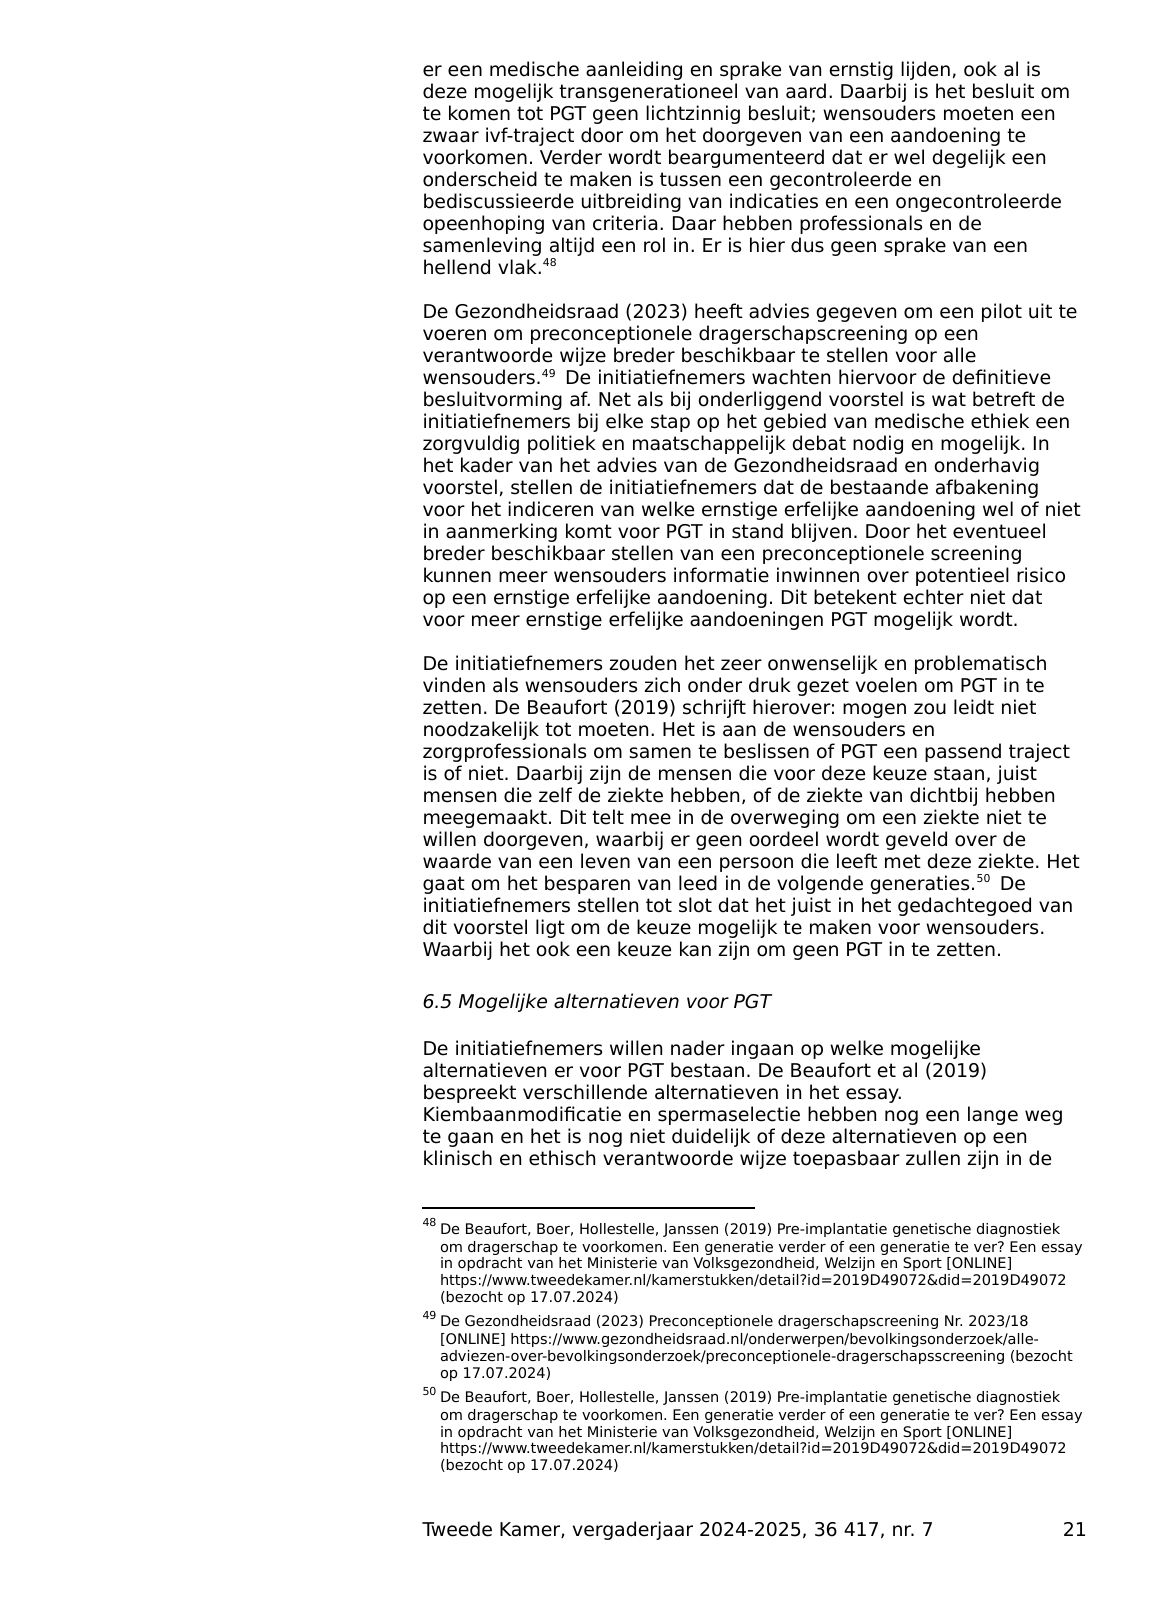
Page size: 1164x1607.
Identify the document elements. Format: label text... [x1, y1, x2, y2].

text er een medische aanleiding en sprake van ernstig lijden, ook al is deze mogelijk transgenerationeel van aard. Daarbij is het besluit om te komen tot PGT geen lichtzinnig besluit; wensouders moeten een zwaar ivf-traject door om het doorgeven van een aandoening te voorkomen. Verder wordt beargumenteerd dat er wel degelijk een onderscheid te maken is tussen een gecontroleerde en bediscussieerde uitbreiding van indicaties en een ongecontroleerde opeenhoping van criteria. Daar hebben professionals en de samenleving altijd een rol in. Er is hier dus geen sprake van een hellend vlak. [422, 59, 1087, 279]
text De Beaufort, Boer, Hollestelle, Janssen (2019) Pre-implantatie genetische diagnostiek om dragerschap te voorkomen. Een generatie verder of een generatie te ver? Een essay in opdracht van het Ministerie van Volksgezondheid, Welzijn en Sport [ONLINE] https://www.tweedekamer.nl/kamerstukken/detail?id=2019D49072&did=2019D49072 (bezocht op 17.07.2024) [422, 1385, 1087, 1474]
text De Gezondheidsraad (2023) heeft advies gegeven om een pilot uit te voeren om preconceptionele dragerschapscreening op een verantwoorde wijze breder beschikbaar te stellen voor alle wensouders. De initiatiefnemers wachten hiervoor de definitieve besluitvorming af. Net als bij onderliggend voorstel is wat betreft de initiatiefnemers bij elke stap op het gebied van medische ethiek een zorgvuldig politiek en maatschappelijk debat nodig en mogelijk. In het kader van het advies van de Gezondheidsraad en onderhavig voorstel, stellen de initiatiefnemers dat de bestaande afbakening voor het indiceren van welke ernstige erfelijke aandoening wel of niet in aanmerking komt voor PGT in stand blijven. Door het eventueel breder beschikbaar stellen van een preconceptionele screening kunnen meer wensouders informatie inwinnen over potentieel risico op een ernstige erfelijke aandoening. Dit betekent echter niet dat voor meer ernstige erfelijke aandoeningen PGT mogelijk wordt. [422, 301, 1087, 631]
text De Beaufort, Boer, Hollestelle, Janssen (2019) Pre-implantatie genetische diagnostiek om dragerschap te voorkomen. Een generatie verder of een generatie te ver? Een essay in opdracht van het Ministerie van Volksgezondheid, Welzijn en Sport [ONLINE] https://www.tweedekamer.nl/kamerstukken/detail?id=2019D49072&did=2019D49072 (bezocht op 17.07.2024) [422, 1217, 1087, 1306]
text De initiatiefnemers willen nader ingaan op welke mogelijke alternatieven er voor PGT bestaan. De Beaufort et al (2019) bespreekt verschillende alternatieven in het essay. Kiembaanmodificatie en spermaselectie hebben nog een lange weg te gaan en het is nog niet duidelijk of deze alternatieven op een klinisch en ethisch verantwoorde wijze toepasbaar zullen zijn in de [422, 1038, 1087, 1169]
text De initiatiefnemers zouden het zeer onwenselijk en problematisch vinden als wensouders zich onder druk gezet voelen om PGT in te zetten. De Beaufort (2019) schrijft hierover: mogen zou leidt niet noodzakelijk tot moeten. Het is aan de wensouders en zorgprofessionals om samen te beslissen of PGT een passend traject is of niet. Daarbij zijn de mensen die voor deze keuze staan, juist mensen die zelf de ziekte hebben, of de ziekte van dichtbij hebben meegemaakt. Dit telt mee in de overweging om een ziekte niet te willen doorgeven, waarbij er geen oordeel wordt geveld over de waarde van een leven van een persoon die leeft met deze ziekte. Het gaat om het besparen van leed in de volgende generaties. De initiatiefnemers stellen tot slot dat het juist in het gedachtegoed van dit voorstel ligt om de keuze mogelijk te maken voor wensouders. Waarbij het ook een keuze kan zijn om geen PGT in te zetten. [422, 653, 1087, 961]
text De Gezondheidsraad (2023) Preconceptionele dragerschapscreening Nr. 2023/18 [ONLINE] https://www.gezondheidsraad.nl/onderwerpen/bevolkingsonderzoek/alle-adviezen-over-bevolkingsonderzoek/preconceptionele-dragerschapsscreening (bezocht op 17.07.2024) [422, 1309, 1087, 1382]
subtitle 6.5 Mogelijke alternatieven voor PGT [422, 991, 1087, 1013]
